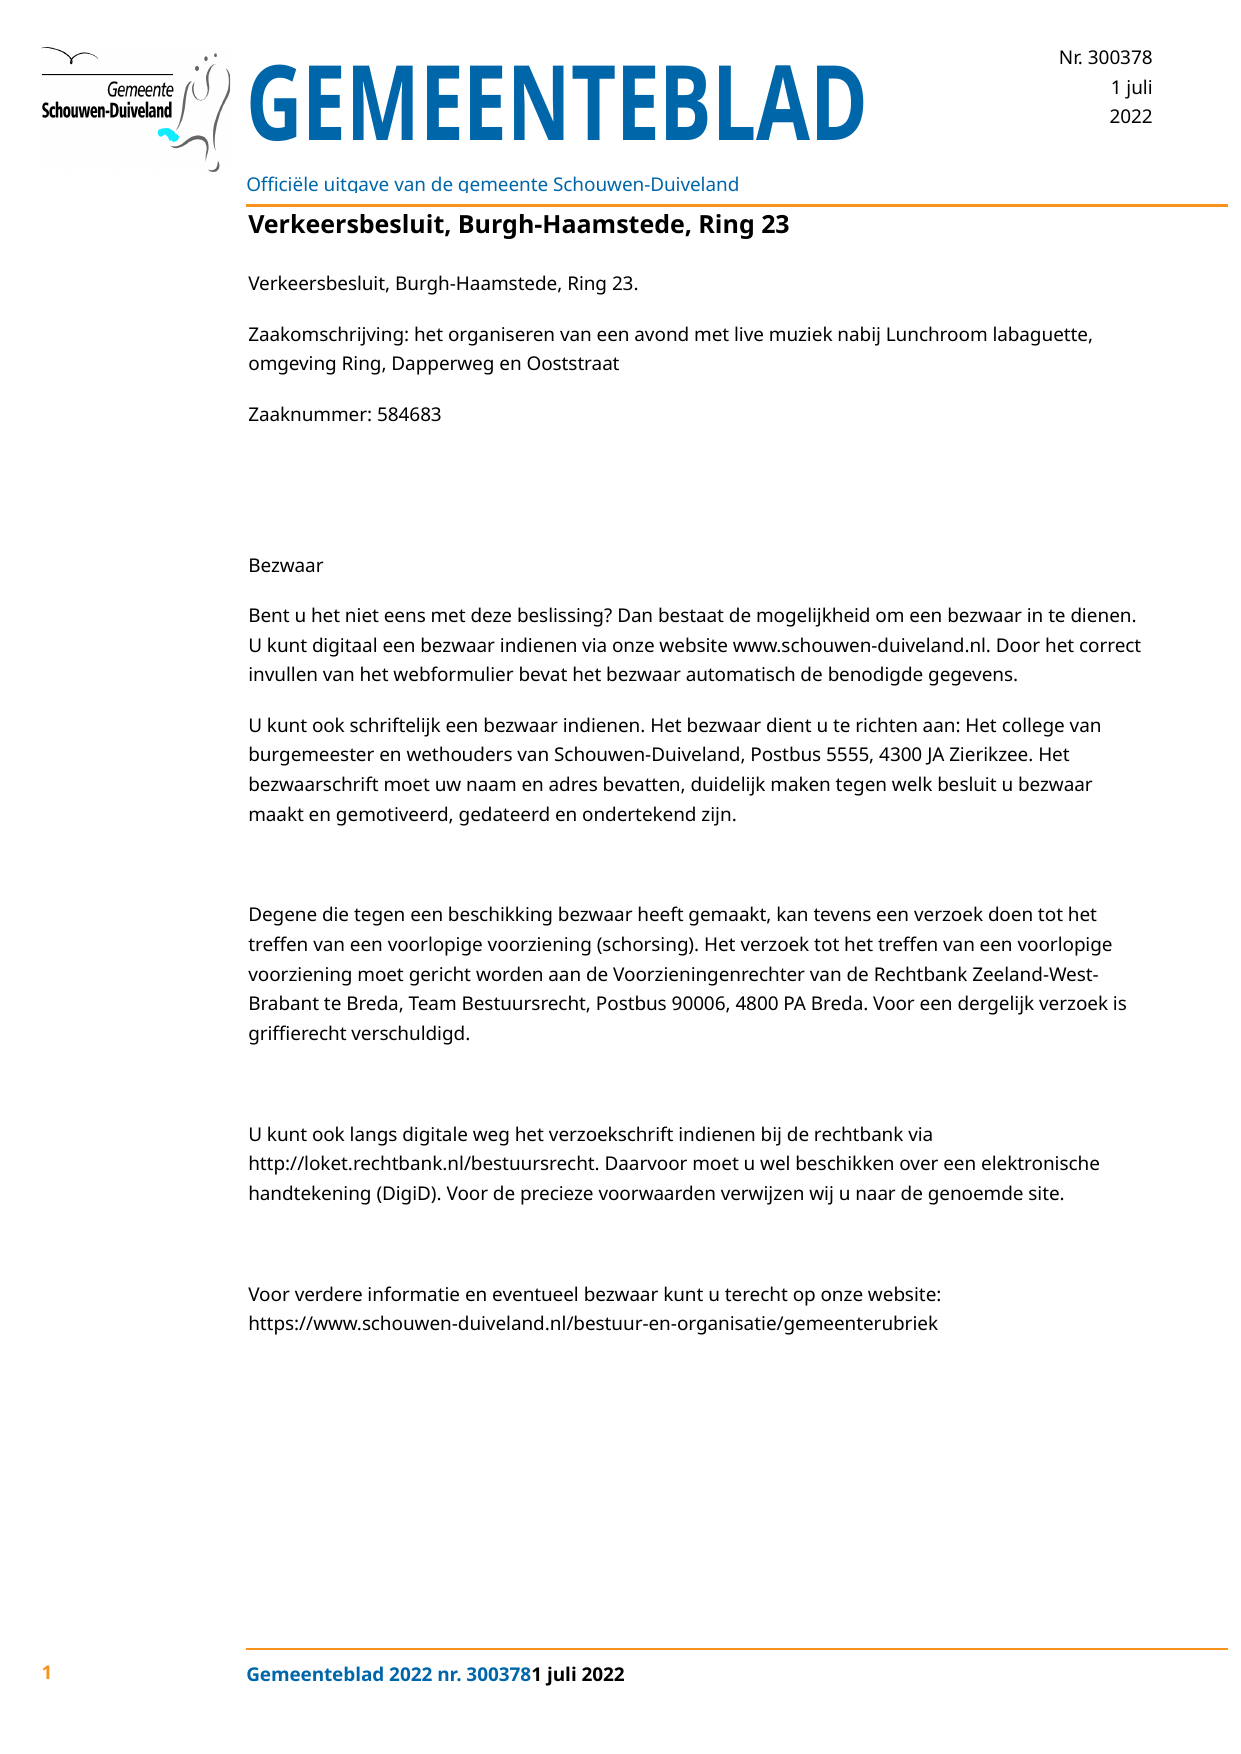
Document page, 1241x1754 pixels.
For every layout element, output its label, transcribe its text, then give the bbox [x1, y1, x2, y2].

text Bezwaar [248, 552, 1152, 578]
text Voor verdere informatie en eventueel bezwaar kunt u terecht op onze website: https://www.schouwen-duiveland.nl/bestuur-en-organisatie/gemeenterubriek [248, 1281, 1152, 1336]
picture [41, 47, 231, 172]
text U kunt ook schriftelijk een bezwaar indienen. Het bezwaar dient u te richten aan: Het college van burgemeester en wethouders van Schouwen-Duiveland, Postbus 5555, 4300 JA Zierikzee. Het bezwaarschrift moet uw naam en adres bevatten, duidelijk maken tegen welk besluit u bezwaar maakt en gemotiveerd, gedateerd en ondertekend zijn. [248, 712, 1152, 826]
text Verkeersbesluit, Burgh-Haamstede, Ring 23 [248, 207, 1152, 241]
text Degene die tegen een beschikking bezwaar heeft gemaakt, kan tevens een verzoek doen tot het treffen van een voorlopige voorziening (schorsing). Het verzoek tot het treffen van een voorlopige voorziening moet gericht worden aan de Voorzieningenrechter van de Rechtbank Zeeland-West-Brabant te Breda, Team Bestuursrecht, Postbus 90006, 4800 PA Breda. Voor een dergelijk verzoek is griffierecht verschuldigd. [248, 902, 1152, 1046]
text U kunt ook langs digitale weg het verzoekschrift indienen bij de rechtbank via http://loket.rechtbank.nl/bestuursrecht. Daarvoor moet u wel beschikken over een elektronische handtekening (DigiD). Voor de precieze voorwaarden verwijzen wij u naar de genoemde site. [248, 1121, 1152, 1206]
text Verkeersbesluit, Burgh-Haamstede, Ring 23. [248, 270, 1152, 296]
text Bent u het niet eens met deze beslissing? Dan bestaat de mogelijkheid om een bezwaar in te dienen. U kunt digitaal een bezwaar indienen via onze website www.schouwen-duiveland.nl. Door het correct invullen van het webformulier bevat het bezwaar automatisch de benodigde gegevens. [248, 602, 1152, 687]
text Zaaknummer: 584683 [248, 401, 1152, 426]
text Zaakomschrijving: het organiseren van een avond met live muziek nabij Lunchroom labaguette, omgeving Ring, Dapperweg en Ooststraat [248, 321, 1152, 376]
